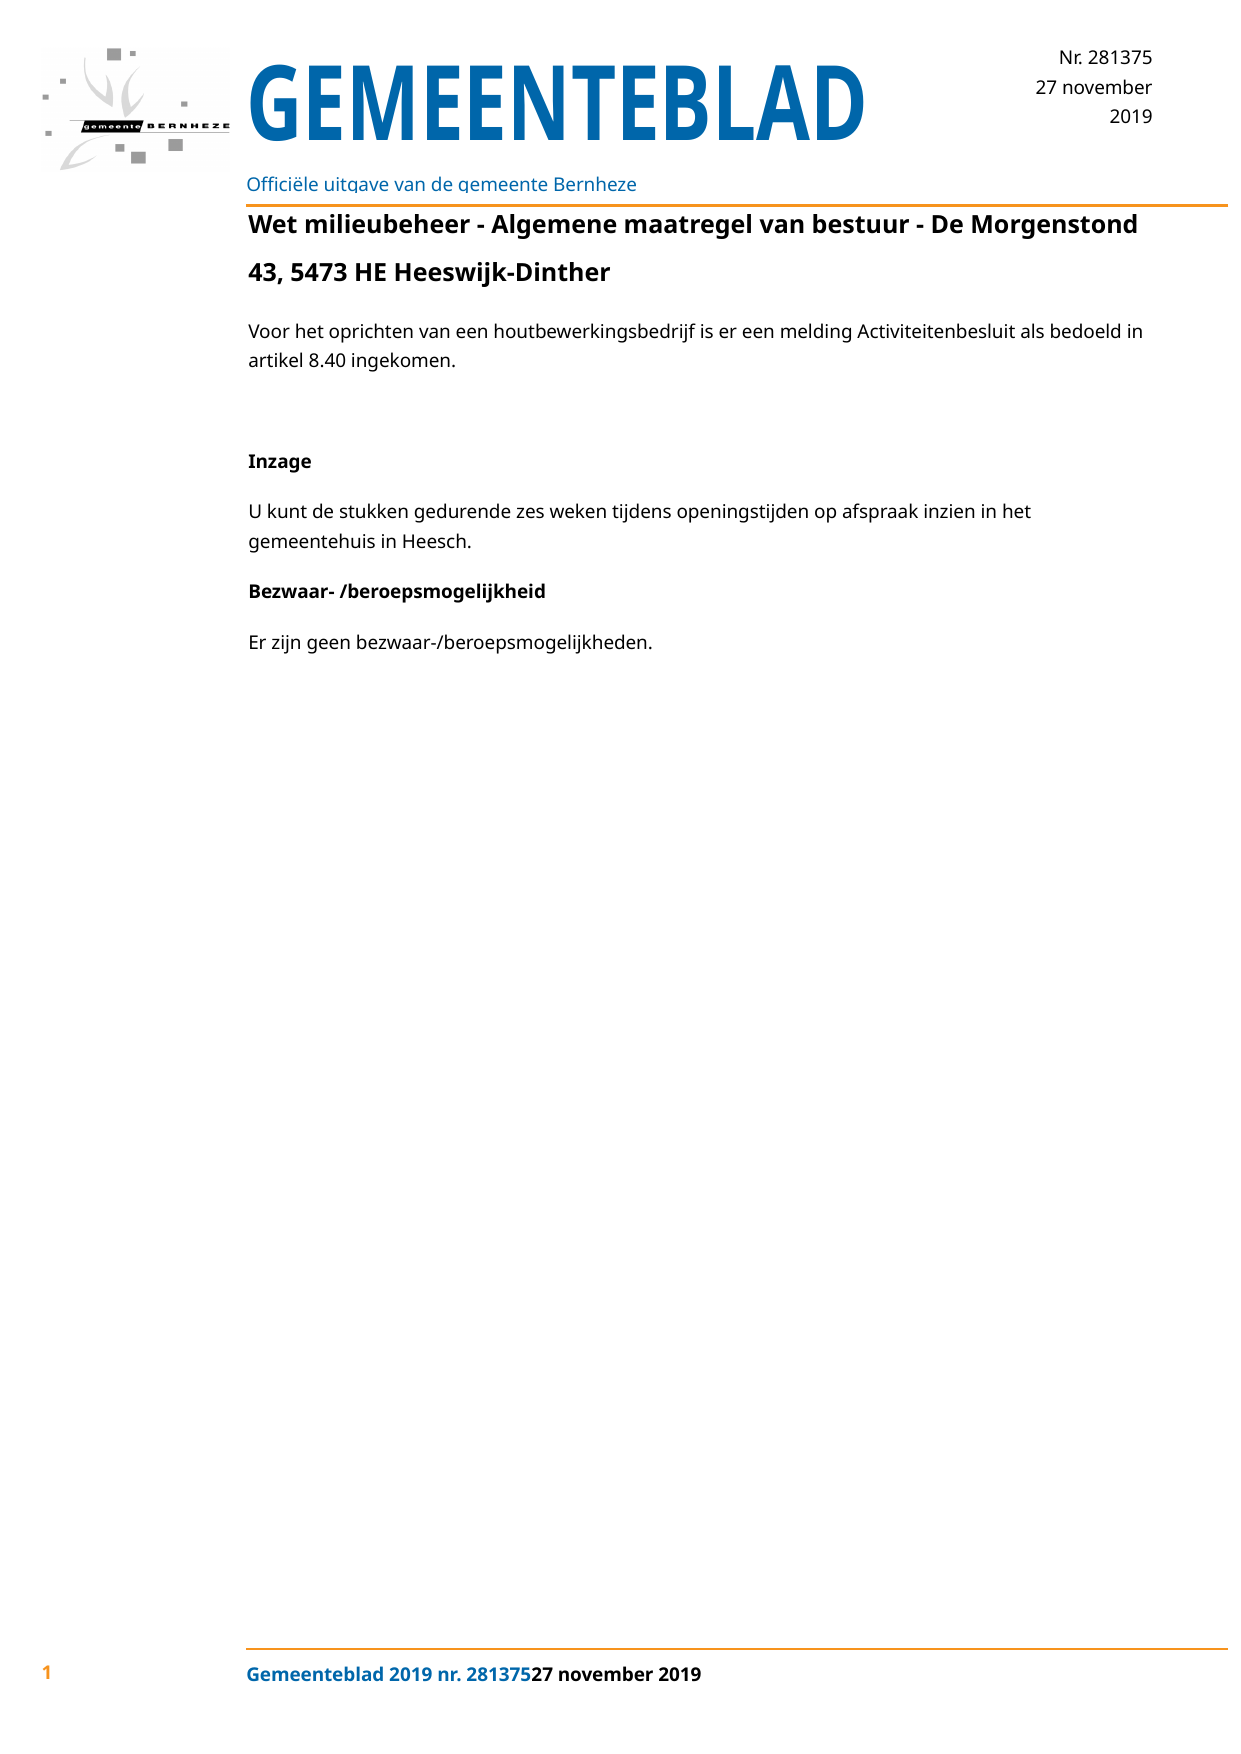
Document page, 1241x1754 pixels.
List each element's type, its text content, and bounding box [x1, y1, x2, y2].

text Wet milieubeheer - Algemene maatregel van bestuur - De Morgenstond 43, 5473 HE Heeswijk-Dinther [248, 207, 1152, 288]
text Voor het oprichten van een houtbewerkingsbedrijf is er een melding Activiteitenbesluit als bedoeld in artikel 8.40 ingekomen. [248, 318, 1152, 373]
text Er zijn geen bezwaar-/beroepsmogelijkheden. [248, 629, 1152, 655]
text U kunt de stukken gedurende zes weken tijdens openingstijden op afspraak inzien in het gemeentehuis in Heesch. [248, 499, 1152, 554]
text Inzage [248, 448, 1152, 474]
text Bezwaar- /beroepsmogelijkheid [248, 579, 1152, 604]
picture [41, 47, 231, 172]
